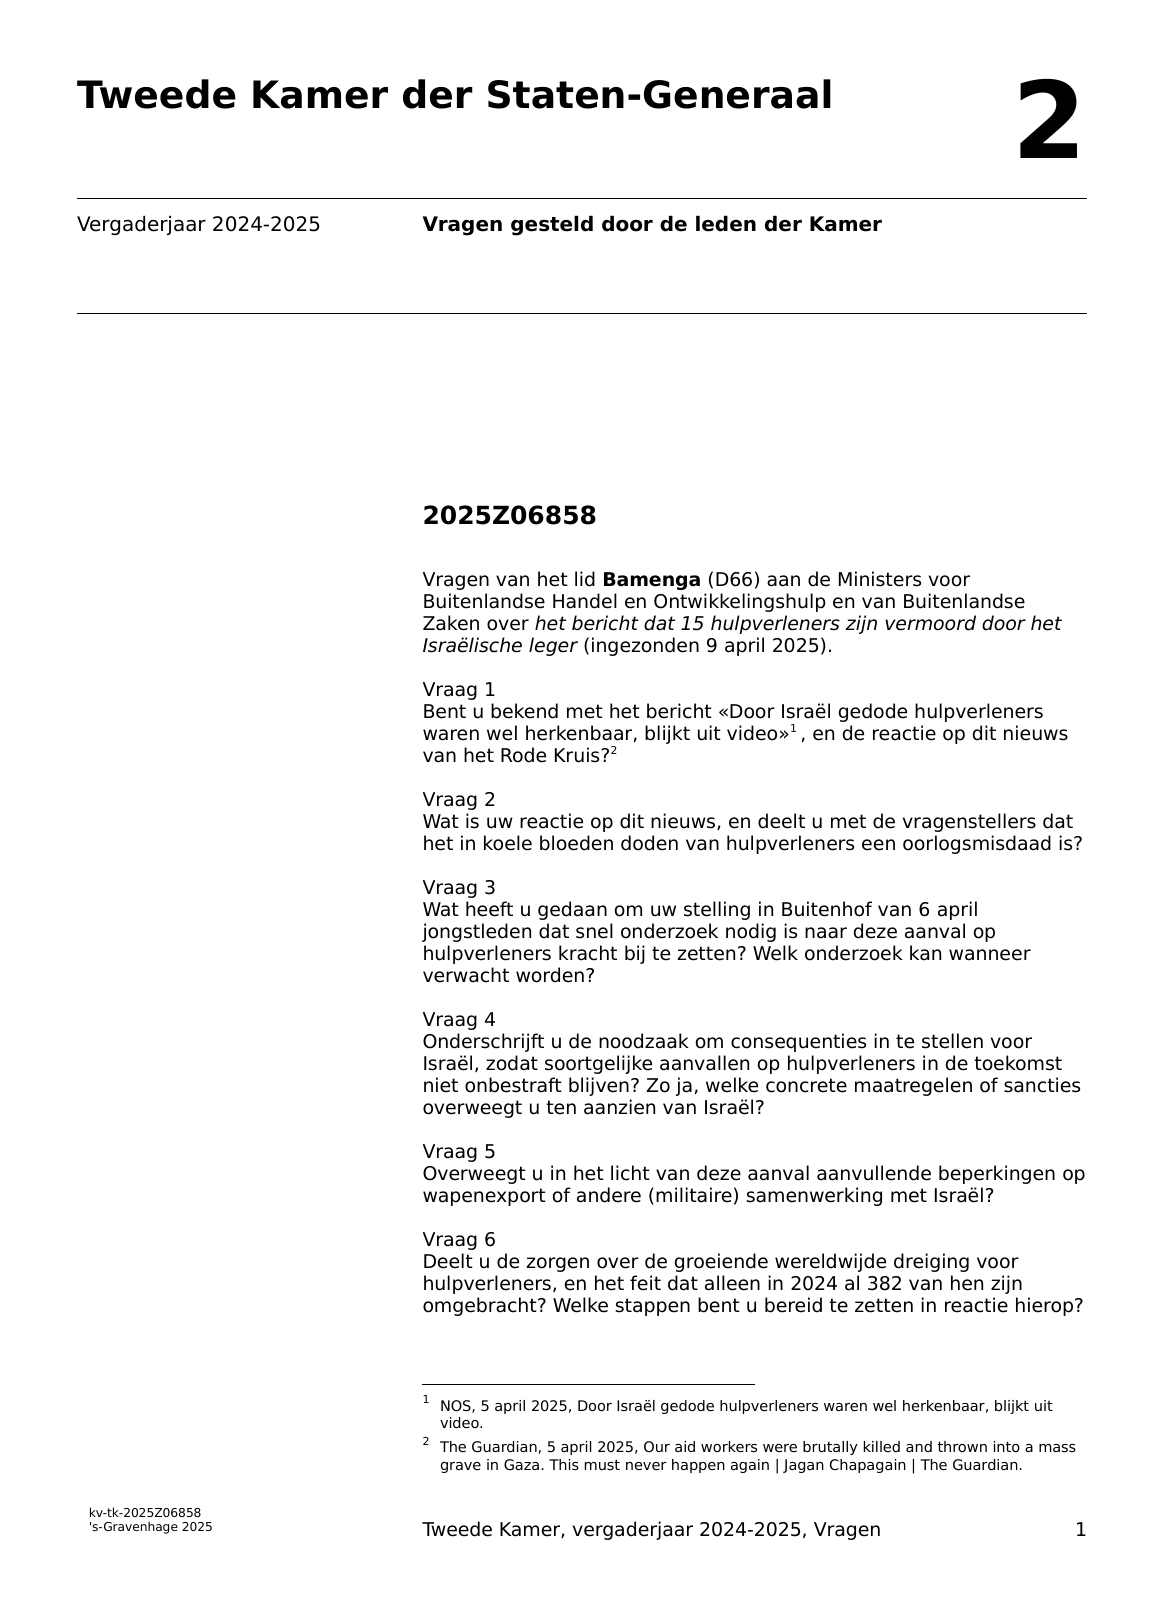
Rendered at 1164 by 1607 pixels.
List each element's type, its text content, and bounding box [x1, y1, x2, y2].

text Vraag 1 [422, 679, 1087, 701]
text Vraag 4 [422, 1009, 1087, 1031]
text 's-Gravenhage 2025 [88, 1520, 323, 1534]
text Vragen van het lid Bamenga (D66) aan de Ministers voor Buitenlandse Handel en Ontwikkelingshulp en van Buitenlandse Zaken over het bericht dat 15 hulpverleners zijn vermoord door het Israëlische leger (ingezonden 9 april 2025). [422, 569, 1087, 657]
text Wat is uw reactie op dit nieuws, en deelt u met de vragenstellers dat het in koele bloeden doden van hulpverleners een oorlogsmisdaad is? [422, 811, 1087, 855]
text Wat heeft u gedaan om uw stelling in Buitenhof van 6 april jongstleden dat snel onderzoek nodig is naar deze aanval op hulpverleners kracht bij te zetten? Welk onderzoek kan wanneer verwacht worden? [422, 899, 1087, 987]
table_cell Vergaderjaar 2024-2025 [77, 199, 422, 313]
table_header 2 [886, 59, 1087, 198]
table_cell Vragen gesteld door de leden der Kamer [422, 199, 1087, 313]
text NOS, 5 april 2025, Door Israël gedode hulpverleners waren wel herkenbaar, blijkt uit video. [422, 1393, 1087, 1432]
text Overweegt u in het licht van deze aanval aanvullende beperkingen op wapenexport of andere (militaire) samenwerking met Israël? [422, 1163, 1087, 1207]
text Vraag 5 [422, 1141, 1087, 1163]
text Onderschrijft u de noodzaak om consequenties in te stellen voor Israël, zodat soortgelijke aanvallen op hulpverleners in de toekomst niet onbestraft blijven? Zo ja, welke concrete maatregelen of sancties overweegt u ten aanzien van Israël? [422, 1031, 1087, 1119]
text Deelt u de zorgen over de groeiende wereldwijde dreiging voor hulpverleners, en het feit dat alleen in 2024 al 382 van hen zijn omgebracht? Welke stappen bent u bereid te zetten in reactie hierop? [422, 1251, 1087, 1317]
text Bent u bekend met het bericht «Door Israël gedode hulpverleners waren wel herkenbaar, blijkt uit video», en de reactie op dit nieuws van het Rode Kruis? [422, 701, 1087, 767]
text kv-tk-2025Z06858 [88, 1506, 323, 1520]
text Vraag 2 [422, 789, 1087, 811]
text Vraag 3 [422, 877, 1087, 899]
text 2025Z06858 [422, 501, 1087, 531]
text Vraag 6 [422, 1229, 1087, 1251]
table_header Tweede Kamer der Staten-Generaal [77, 59, 886, 198]
text The Guardian, 5 april 2025, Our aid workers were brutally killed and thrown into a mass grave in Gaza. This must never happen again | Jagan Chapagain | The Guardian. [422, 1435, 1087, 1474]
